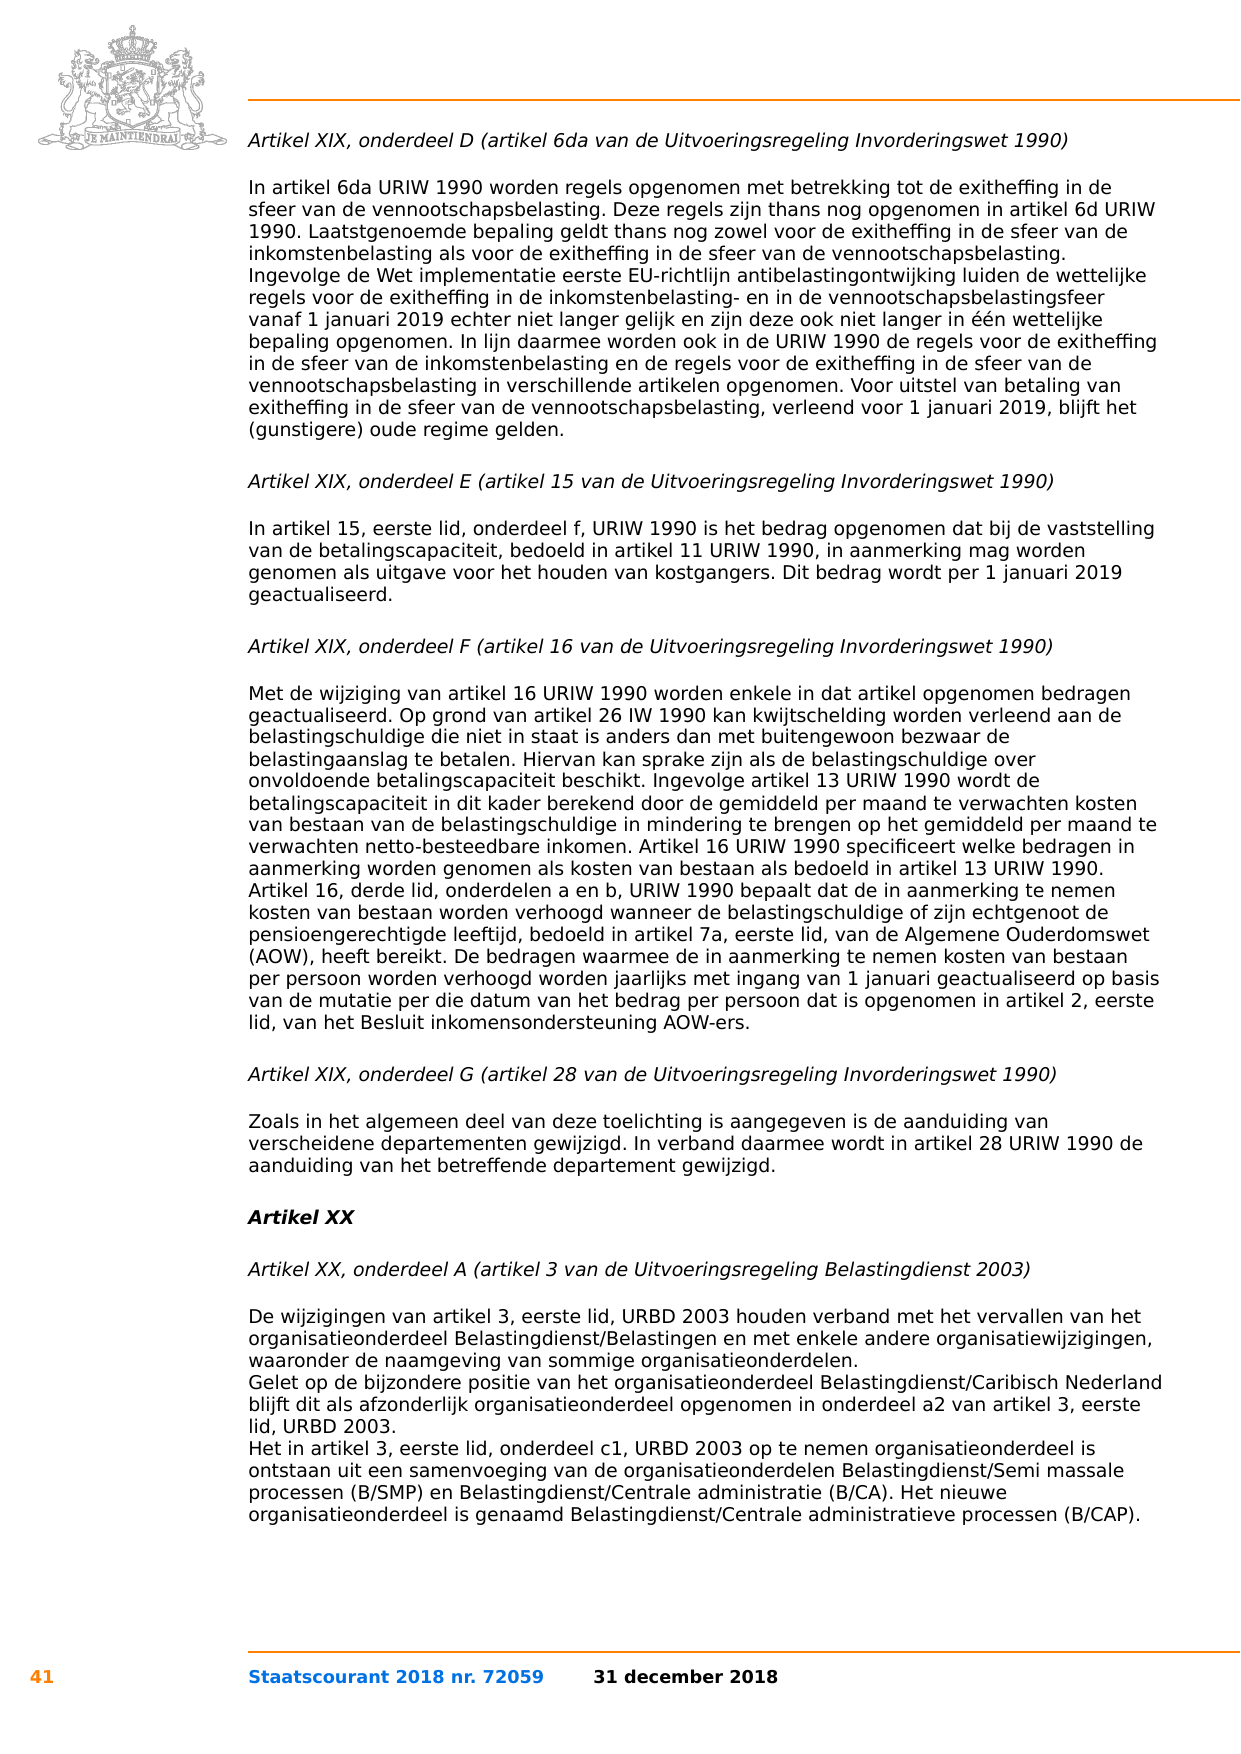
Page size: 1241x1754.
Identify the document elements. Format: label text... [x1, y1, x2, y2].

text Het in artikel 3, eerste lid, onderdeel c1, URBD 2003 op te nemen organisatieonderdeel is ontstaan uit een samenvoeging van de organisatieonderdelen Belastingdienst/Semi massale processen (B/SMP) en Belastingdienst/Centrale administratie (B/CA). Het nieuwe organisatieonderdeel is genaamd Belastingdienst/Centrale administratieve processen (B/CAP). [248, 1438, 1163, 1526]
subtitle Artikel XX, onderdeel A (artikel 3 van de Uitvoeringsregeling Belastingdienst 2003) [248, 1259, 1163, 1281]
text Met de wijziging van artikel 16 URIW 1990 worden enkele in dat artikel opgenomen bedragen geactualiseerd. Op grond van artikel 26 IW 1990 kan kwijtschelding worden verleend aan de belastingschuldige die niet in staat is anders dan met buitengewoon bezwaar de belastingaanslag te betalen. Hiervan kan sprake zijn als de belastingschuldige over onvoldoende betalingscapaciteit beschikt. Ingevolge artikel 13 URIW 1990 wordt de betalingscapaciteit in dit kader berekend door de gemiddeld per maand te verwachten kosten van bestaan van de belastingschuldige in mindering te brengen op het gemiddeld per maand te verwachten netto-besteedbare inkomen. Artikel 16 URIW 1990 specificeert welke bedragen in aanmerking worden genomen als kosten van bestaan als bedoeld in artikel 13 URIW 1990. Artikel 16, derde lid, onderdelen a en b, URIW 1990 bepaalt dat de in aanmerking te nemen kosten van bestaan worden verhoogd wanneer de belastingschuldige of zijn echtgenoot de pensioengerechtigde leeftijd, bedoeld in artikel 7a, eerste lid, van de Algemene Ouderdomswet (AOW), heeft bereikt. De bedragen waarmee de in aanmerking te nemen kosten van bestaan per persoon worden verhoogd worden jaarlijks met ingang van 1 januari geactualiseerd op basis van de mutatie per die datum van het bedrag per persoon dat is opgenomen in artikel 2, eerste lid, van het Besluit inkomensondersteuning AOW-ers. [248, 682, 1163, 1034]
text De wijzigingen van artikel 3, eerste lid, URBD 2003 houden verband met het vervallen van het organisatieonderdeel Belastingdienst/Belastingen en met enkele andere organisatiewijzigingen, waaronder de naamgeving van sommige organisatieonderdelen. [248, 1306, 1163, 1372]
subtitle Artikel XIX, onderdeel D (artikel 6da van de Uitvoeringsregeling Invorderingswet 1990) [248, 130, 1163, 152]
subtitle Artikel XIX, onderdeel G (artikel 28 van de Uitvoeringsregeling Invorderingswet 1990) [248, 1064, 1163, 1086]
text Gelet op de bijzondere positie van het organisatieonderdeel Belastingdienst/Caribisch Nederland blijft dit als afzonderlijk organisatieonderdeel opgenomen in onderdeel a2 van artikel 3, eerste lid, URBD 2003. [248, 1372, 1163, 1438]
subtitle Artikel XIX, onderdeel F (artikel 16 van de Uitvoeringsregeling Invorderingswet 1990) [248, 636, 1163, 657]
text Zoals in het algemeen deel van deze toelichting is aangegeven is de aanduiding van verscheidene departementen gewijzigd. In verband daarmee wordt in artikel 28 URIW 1990 de aanduiding van het betreffende departement gewijzigd. [248, 1111, 1163, 1177]
picture [38, 25, 227, 150]
text In artikel 15, eerste lid, onderdeel f, URIW 1990 is het bedrag opgenomen dat bij de vaststelling van de betalingscapaciteit, bedoeld in artikel 11 URIW 1990, in aanmerking mag worden genomen als uitgave voor het houden van kostgangers. Dit bedrag wordt per 1 januari 2019 geactualiseerd. [248, 518, 1163, 606]
text In artikel 6da URIW 1990 worden regels opgenomen met betrekking tot de exitheffing in de sfeer van de vennootschapsbelasting. Deze regels zijn thans nog opgenomen in artikel 6d URIW 1990. Laatstgenoemde bepaling geldt thans nog zowel voor de exitheffing in de sfeer van de inkomstenbelasting als voor de exitheffing in de sfeer van de vennootschapsbelasting. Ingevolge de Wet implementatie eerste EU-richtlijn antibelastingontwijking luiden de wettelijke regels voor de exitheffing in de inkomstenbelasting- en in de vennootschapsbelastingsfeer vanaf 1 januari 2019 echter niet langer gelijk en zijn deze ook niet langer in één wettelijke bepaling opgenomen. In lijn daarmee worden ook in de URIW 1990 de regels voor de exitheffing in de sfeer van de inkomstenbelasting en de regels voor de exitheffing in de sfeer van de vennootschapsbelasting in verschillende artikelen opgenomen. Voor uitstel van betaling van exitheffing in de sfeer van de vennootschapsbelasting, verleend voor 1 januari 2019, blijft het (gunstigere) oude regime gelden. [248, 177, 1163, 441]
subtitle Artikel XIX, onderdeel E (artikel 15 van de Uitvoeringsregeling Invorderingswet 1990) [248, 471, 1163, 493]
subtitle Artikel XX [248, 1207, 1163, 1229]
